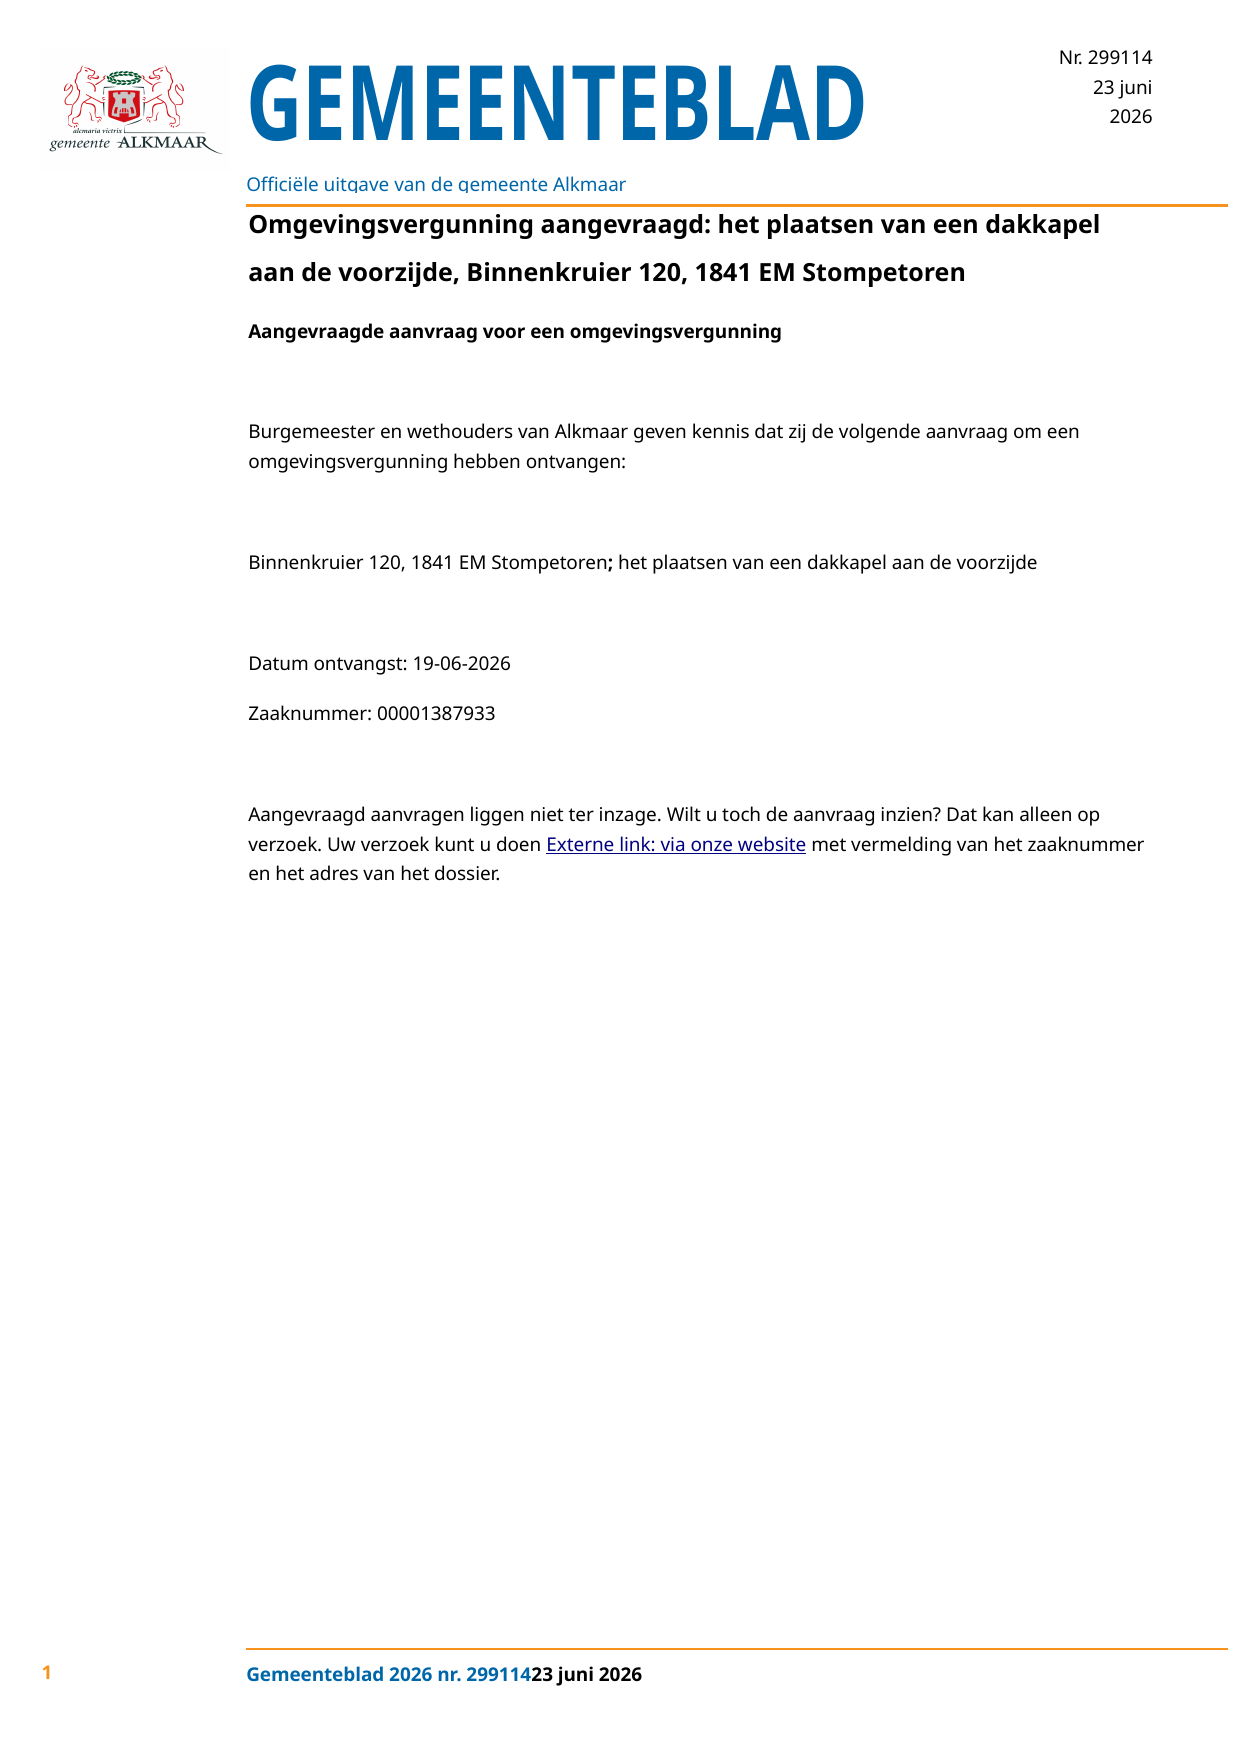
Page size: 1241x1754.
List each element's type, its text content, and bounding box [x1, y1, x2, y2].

text Binnenkruier 120, 1841 EM Stompetoren; het plaatsen van een dakkapel aan de voorzijde [248, 549, 1152, 575]
text Aangevraagd aanvragen liggen niet ter inzage. Wilt u toch de aanvraag inzien? Dat kan alleen op verzoek. Uw verzoek kunt u doen Externe link: via onze website met vermelding van het zaaknummer en het adres van het dossier. [248, 801, 1152, 886]
text Burgemeester en wethouders van Alkmaar geven kennis dat zij de volgende aanvraag om een omgevingsvergunning hebben ontvangen: [248, 419, 1152, 474]
text Aangevraagde aanvraag voor een omgevingsvergunning [248, 318, 1152, 344]
picture [41, 47, 231, 172]
text Omgevingsvergunning aangevraagd: het plaatsen van een dakkapel aan de voorzijde, Binnenkruier 120, 1841 EM Stompetoren [248, 207, 1152, 288]
text Zaaknummer: 00001387933 [248, 700, 1152, 726]
text Datum ontvangst: 19-06-2026 [248, 650, 1152, 676]
